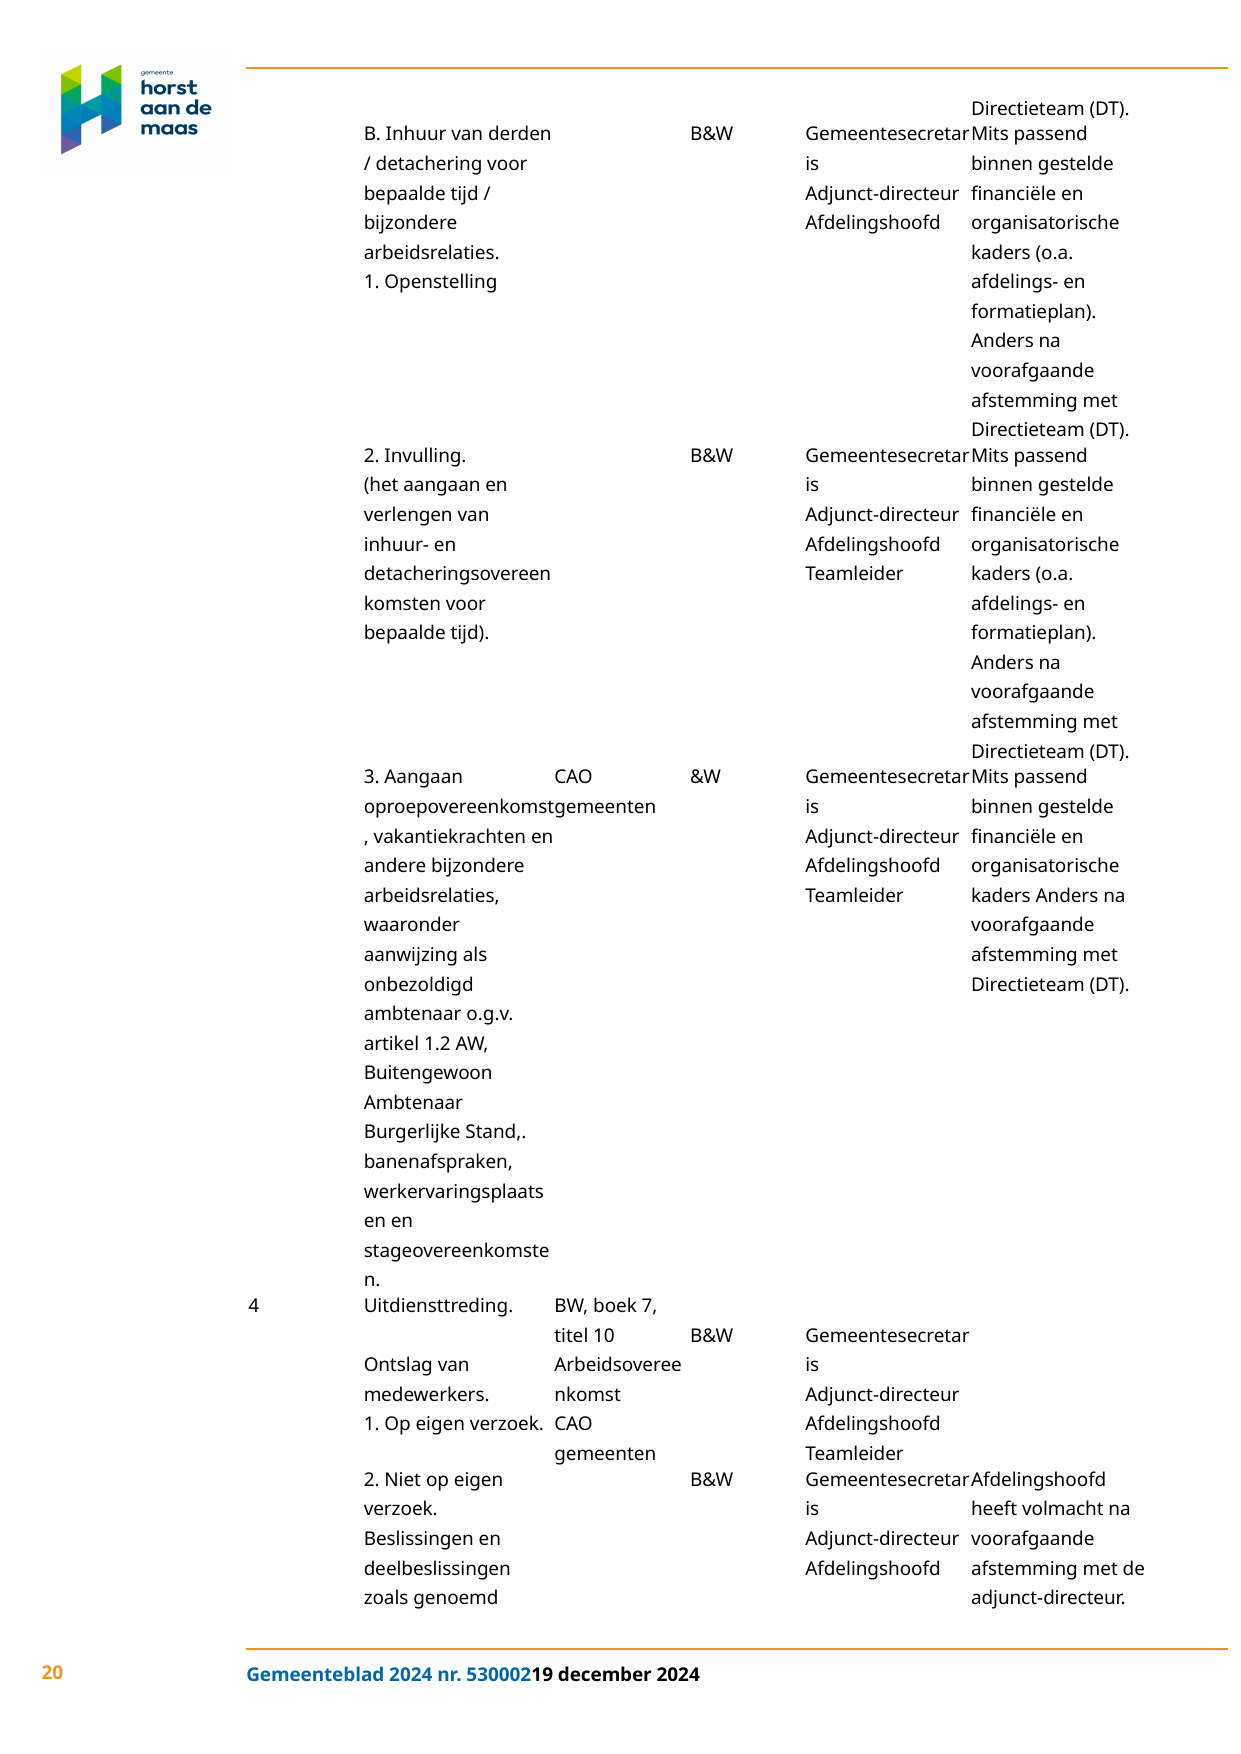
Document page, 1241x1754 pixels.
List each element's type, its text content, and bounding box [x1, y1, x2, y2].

table_cell Gemeentesecretaris Adjunct-directeur Afdelingshoofd Teamleider [805, 442, 971, 764]
table_cell Mits passend binnen gestelde financiële en organisatorische kaders (o.a. afdelings- en formatieplan). Anders na voorafgaande afstemming met Directieteam (DT). [971, 121, 1152, 442]
table_cell Uitdiensttreding. Ontslag van medewerkers. 1. Op eigen verzoek. [364, 1292, 554, 1466]
table_cell [554, 121, 690, 442]
table_cell [248, 95, 363, 1292]
table_cell BW, boek 7, titel 10 Arbeidsovereenkomst CAO gemeenten [554, 1292, 690, 1610]
table_cell [554, 95, 690, 121]
table_cell 2. Niet op eigen verzoek. Beslissingen en deelbeslissingen zoals genoemd [364, 1466, 554, 1610]
table_cell [805, 95, 971, 121]
table_cell CAO gemeenten [554, 764, 690, 1292]
table_cell [554, 442, 690, 764]
table_cell Mits passend binnen gestelde financiële en organisatorische kaders (o.a. afdelings- en formatieplan). Anders na voorafgaande afstemming met Directieteam (DT). [971, 442, 1152, 764]
table_cell [690, 95, 805, 121]
table_cell B&W [690, 1292, 805, 1466]
table_cell Afdelingshoofd heeft volmacht na voorafgaande afstemming met de adjunct-directeur. [971, 1466, 1152, 1610]
table_cell 3. Aangaan oproepovereenkomst, vakantiekrachten en andere bijzondere arbeidsrelaties, waaronder aanwijzing als onbezoldigd ambtenaar o.g.v. artikel 1.2 AW, Buitengewoon Ambtenaar Burgerlijke Stand,. banenafspraken, werkervaringsplaatsen en stageovereenkomsten. [364, 764, 554, 1292]
table_cell Gemeentesecretaris Adjunct-directeur Afdelingshoofd [805, 1466, 971, 1610]
table_cell &W [690, 764, 805, 1292]
table_cell B&W [690, 121, 805, 442]
table_cell [971, 1292, 1152, 1466]
table_cell 4 [248, 1292, 363, 1610]
table_cell B&W [690, 1466, 805, 1610]
table_cell B&W [690, 442, 805, 764]
table_cell Directieteam (DT). [971, 95, 1152, 121]
table_cell [364, 95, 554, 121]
table_cell Mits passend binnen gestelde financiële en organisatorische kaders Anders na voorafgaande afstemming met Directieteam (DT). [971, 764, 1152, 1292]
picture [41, 47, 231, 172]
table_cell 2. Invulling. (het aangaan en verlengen van inhuur- en detacheringsovereenkomsten voor bepaalde tijd). [364, 442, 554, 764]
table_cell Gemeentesecretaris Adjunct-directeur Afdelingshoofd Teamleider [805, 1292, 971, 1466]
table_cell Gemeentesecretaris Adjunct-directeur Afdelingshoofd [805, 121, 971, 442]
table_cell Gemeentesecretaris Adjunct-directeur Afdelingshoofd Teamleider [805, 764, 971, 1292]
table_cell B. Inhuur van derden / detachering voor bepaalde tijd / bijzondere arbeidsrelaties. 1. Openstelling [364, 121, 554, 442]
